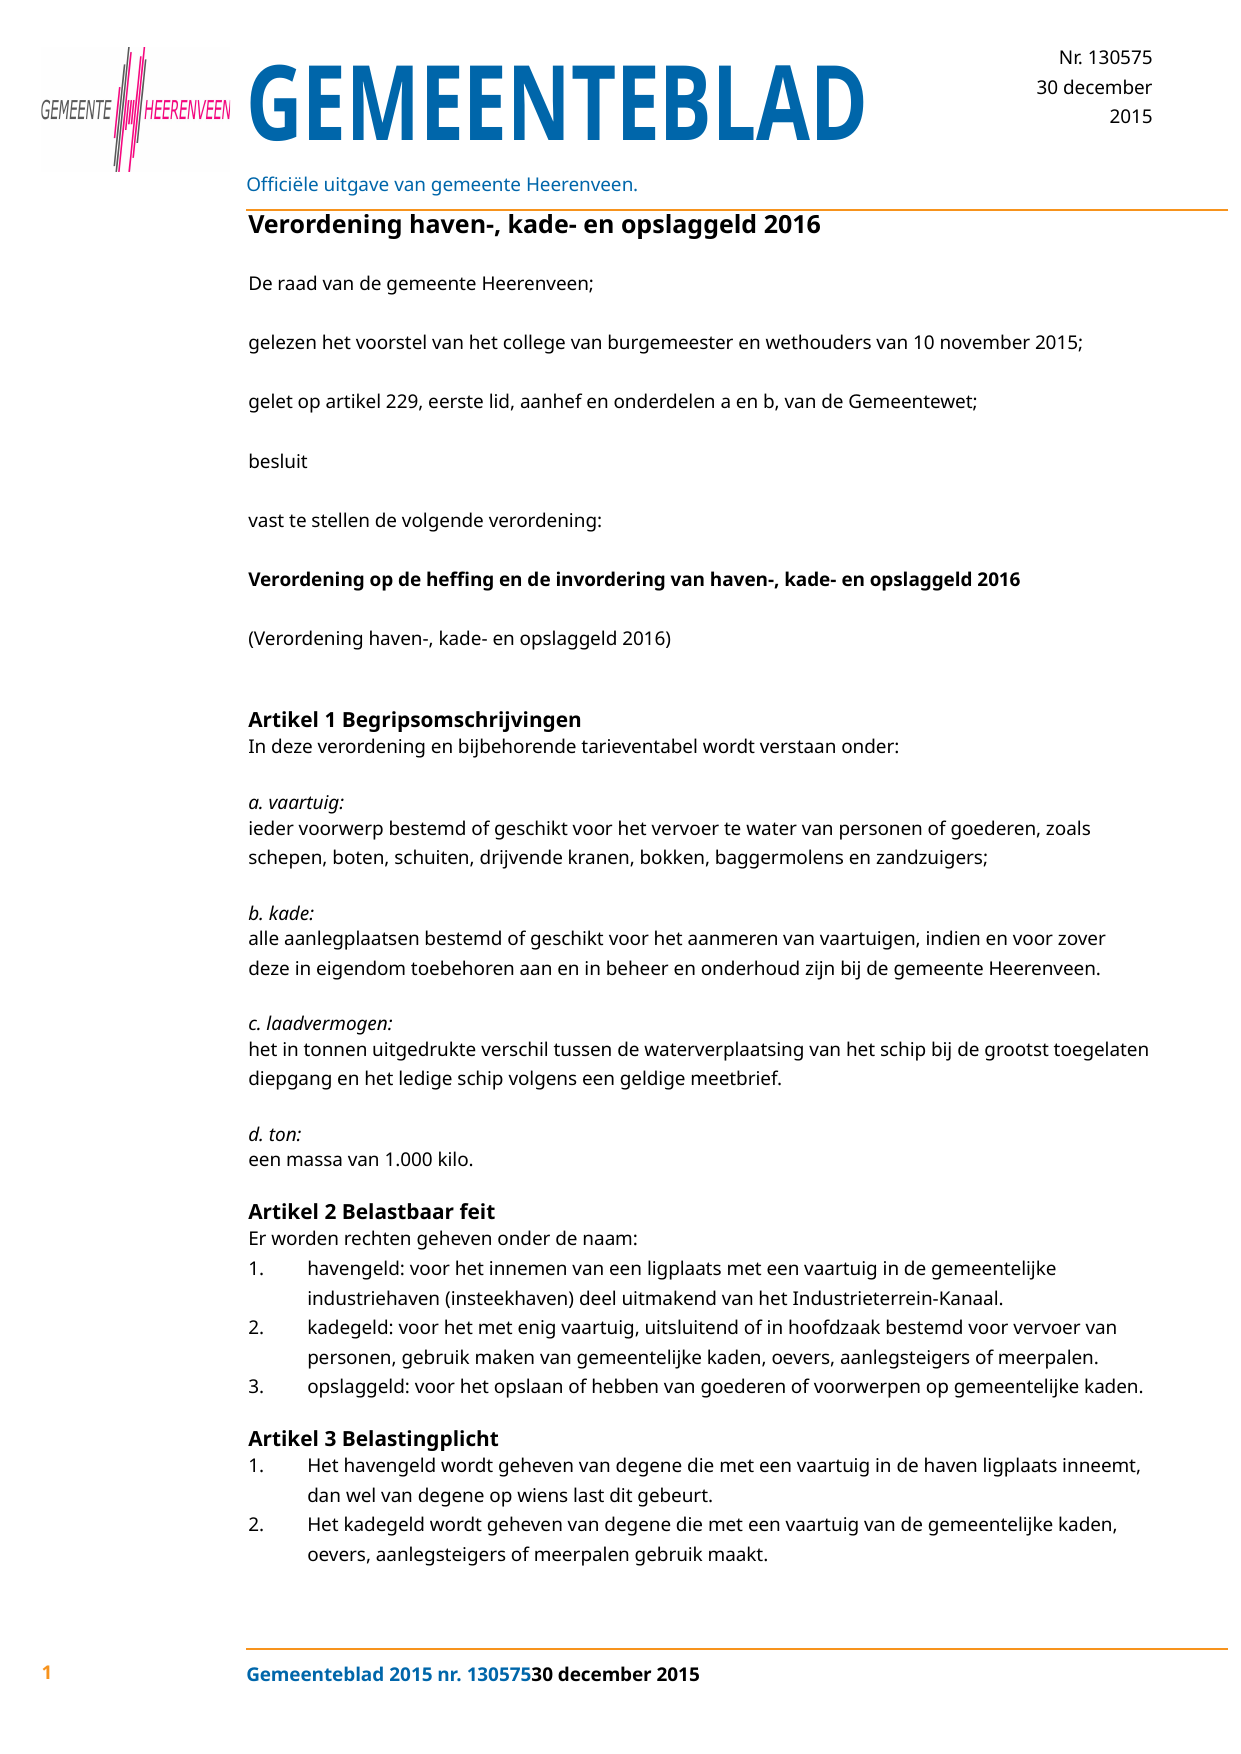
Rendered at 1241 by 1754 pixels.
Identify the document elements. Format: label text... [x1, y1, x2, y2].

list havengeld: voor het innemen van een ligplaats met een vaartuig in de gemeentelijke industriehaven (insteekhaven) deel uitmakend van het Industrieterrein-Kanaal. [248, 1255, 1152, 1310]
text d. ton: [248, 1121, 1152, 1147]
text besluit [248, 448, 1152, 473]
text Er worden rechten geheven onder de naam: [248, 1226, 1152, 1251]
text gelet op artikel 229, eerste lid, aanhef en onderdelen a en b, van de Gemeentewet; [248, 389, 1152, 414]
list Het kadegeld wordt geheven van degene die met een vaartuig van de gemeentelijke kaden, oevers, aanlegsteigers of meerpalen gebruik maakt. [248, 1511, 1152, 1567]
list kadegeld: voor het met enig vaartuig, uitsluitend of in hoofdzaak bestemd voor vervoer van personen, gebruik maken van gemeentelijke kaden, oevers, aanlegsteigers of meerpalen. [248, 1314, 1152, 1369]
text het in tonnen uitgedrukte verschil tussen de waterverplaatsing van het schip bij de grootst toegelaten diepgang en het ledige schip volgens een geldige meetbrief. [248, 1036, 1152, 1091]
text Artikel 2 Belastbaar feit [248, 1197, 1152, 1226]
picture [41, 47, 231, 172]
text De raad van de gemeente Heerenveen; [248, 270, 1152, 296]
text (Verordening haven-, kade- en opslaggeld 2016) [248, 625, 1152, 651]
text Verordening haven-, kade- en opslaggeld 2016 [248, 211, 1152, 241]
text a. vaartuig: [248, 789, 1152, 815]
text b. kade: [248, 900, 1152, 925]
text In deze verordening en bijbehorende tarieventabel wordt verstaan onder: [248, 734, 1152, 759]
text Artikel 3 Belastingplicht [248, 1424, 1152, 1452]
text Verordening op de heffing en de invordering van haven-, kade- en opslaggeld 2016 [248, 566, 1152, 592]
text gelezen het voorstel van het college van burgemeester en wethouders van 10 november 2015; [248, 329, 1152, 355]
text alle aanlegplaatsen bestemd of geschikt voor het aanmeren van vaartuigen, indien en voor zover deze in eigendom toebehoren aan en in beheer en onderhoud zijn bij de gemeente Heerenveen. [248, 925, 1152, 981]
text een massa van 1.000 kilo. [248, 1147, 1152, 1172]
list opslaggeld: voor het opslaan of hebben van goederen of voorwerpen op gemeentelijke kaden. [248, 1373, 1152, 1399]
text Artikel 1 Begripsomschrijvingen [248, 705, 1152, 734]
list Het havengeld wordt geheven van degene die met een vaartuig in de haven ligplaats inneemt, dan wel van degene op wiens last dit gebeurt. [248, 1452, 1152, 1508]
text ieder voorwerp bestemd of geschikt voor het vervoer te water van personen of goederen, zoals schepen, boten, schuiten, drijvende kranen, bokken, baggermolens en zandzuigers; [248, 815, 1152, 870]
text c. laadvermogen: [248, 1010, 1152, 1036]
text vast te stellen de volgende verordening: [248, 507, 1152, 533]
